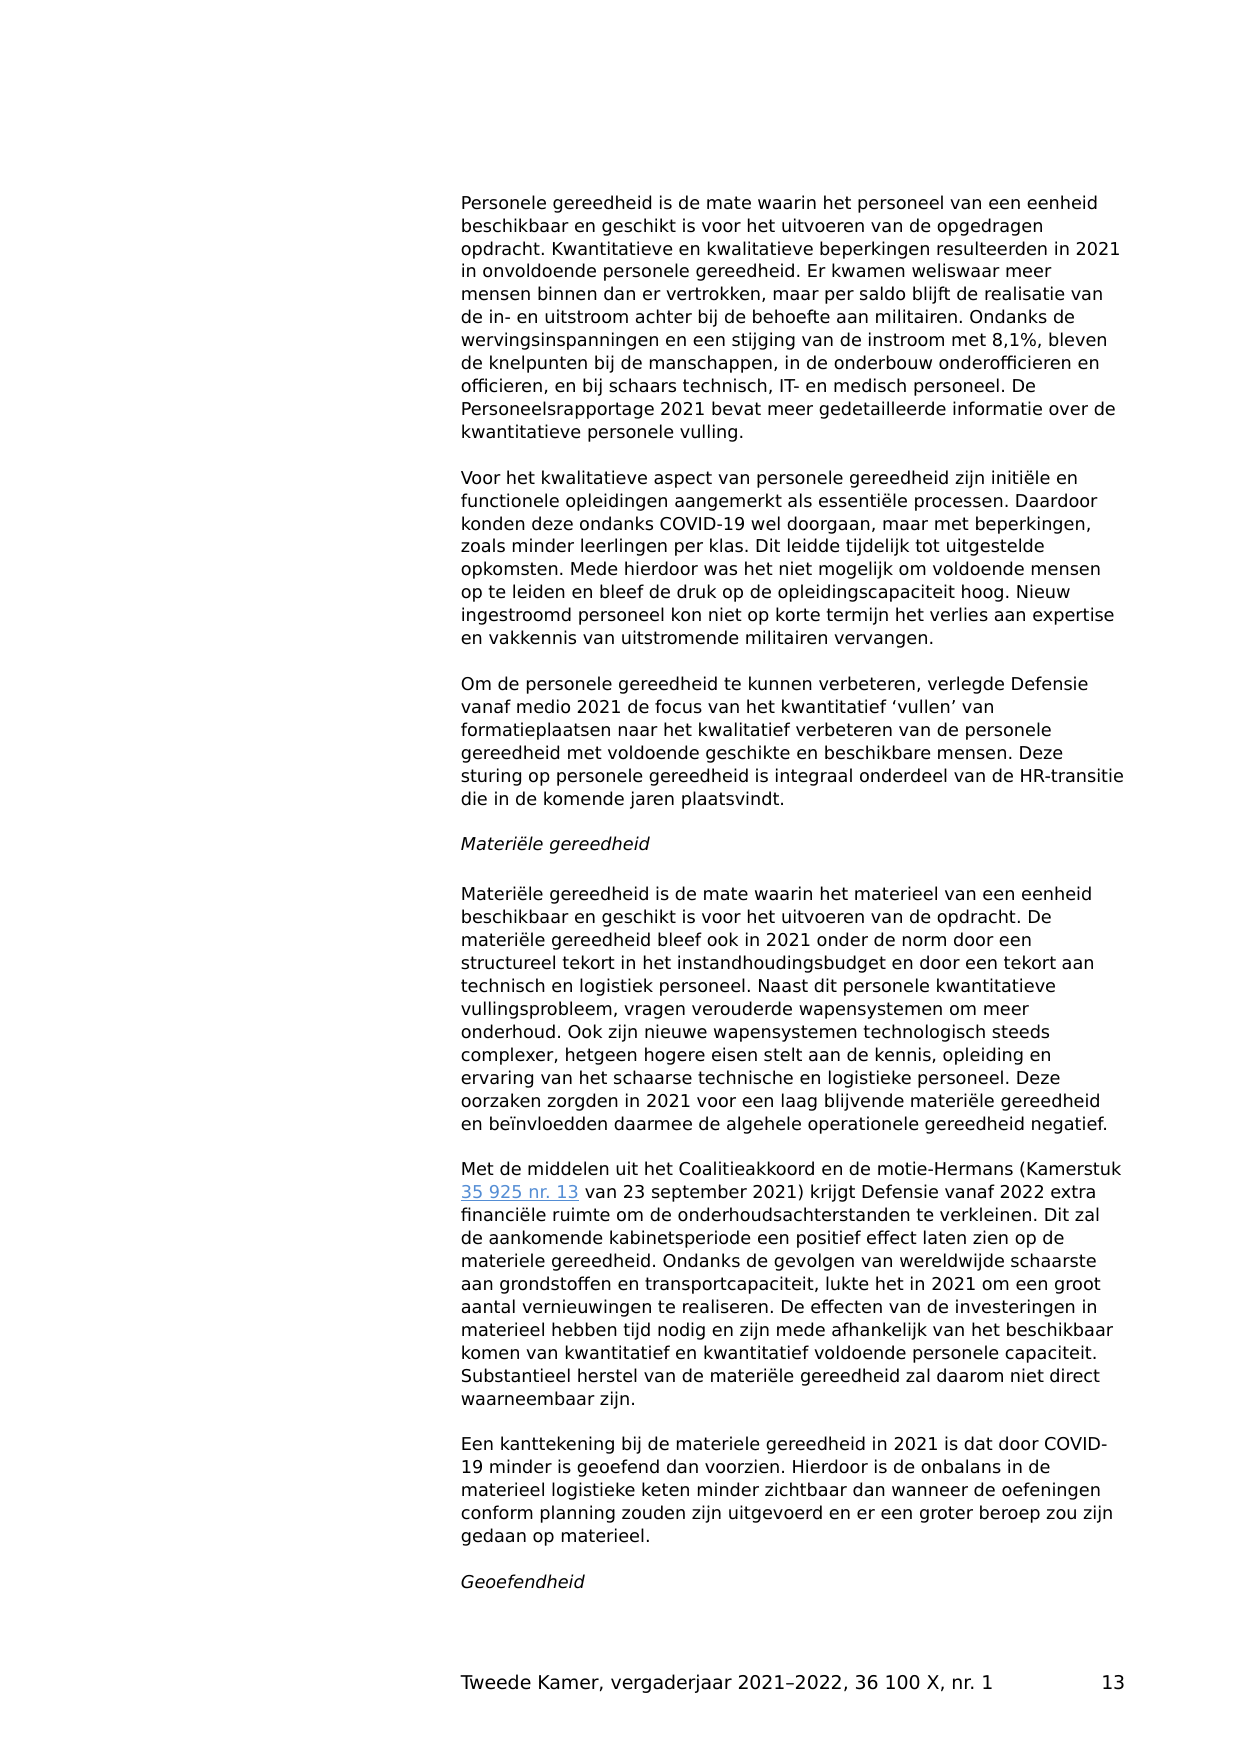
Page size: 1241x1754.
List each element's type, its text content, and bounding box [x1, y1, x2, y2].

text Geoefendheid [461, 1570, 1125, 1593]
text Met de middelen uit het Coalitieakkoord en de motie-Hermans (Kamerstuk 35 925 nr. 13 van 23 september 2021) krijgt Defensie vanaf 2022 extra financiële ruimte om de onderhoudsachterstanden te verkleinen. Dit zal de aankomende kabinetsperiode een positief effect laten zien op de materiele gereedheid. Ondanks de gevolgen van wereldwijde schaarste aan grondstoffen en transportcapaciteit, lukte het in 2021 om een groot aantal vernieuwingen te realiseren. De effecten van de investeringen in materieel hebben tijd nodig en zijn mede afhankelijk van het beschikbaar komen van kwantitatief en kwantitatief voldoende personele capaciteit. Substantieel herstel van de materiële gereedheid zal daarom niet direct waarneembaar zijn. [461, 1157, 1125, 1409]
text Materiële gereedheid is de mate waarin het materieel van een eenheid beschikbaar en geschikt is voor het uitvoeren van de opdracht. De materiële gereedheid bleef ook in 2021 onder de norm door een structureel tekort in het instandhoudingsbudget en door een tekort aan technisch en logistiek personeel. Naast dit personele kwantitatieve vullingsprobleem, vragen verouderde wapensystemen om meer onderhoud. Ook zijn nieuwe wapensystemen technologisch steeds complexer, hetgeen hogere eisen stelt aan de kennis, opleiding en ervaring van het schaarse technische en logistieke personeel. Deze oorzaken zorgden in 2021 voor een laag blijvende materiële gereedheid en beïnvloedden daarmee de algehele operationele gereedheid negatief. [461, 882, 1125, 1134]
text Om de personele gereedheid te kunnen verbeteren, verlegde Defensie vanaf medio 2021 de focus van het kwantitatief ‘vullen’ van formatieplaatsen naar het kwalitatief verbeteren van de personele gereedheid met voldoende geschikte en beschikbare mensen. Deze sturing op personele gereedheid is integraal onderdeel van de HR-transitie die in de komende jaren plaatsvindt. [461, 672, 1125, 809]
text Een kanttekening bij de materiele gereedheid in 2021 is dat door COVID-19 minder is geoefend dan voorzien. Hierdoor is de onbalans in de materieel logistieke keten minder zichtbaar dan wanneer de oefeningen conform planning zouden zijn uitgevoerd en er een groter beroep zou zijn gedaan op materieel. [461, 1432, 1125, 1547]
text Materiële gereedheid [461, 832, 1125, 855]
text Personele gereedheid is de mate waarin het personeel van een eenheid beschikbaar en geschikt is voor het uitvoeren van de opgedragen opdracht. Kwantitatieve en kwalitatieve beperkingen resulteerden in 2021 in onvoldoende personele gereedheid. Er kwamen weliswaar meer mensen binnen dan er vertrokken, maar per saldo blijft de realisatie van de in- en uitstroom achter bij de behoefte aan militairen. Ondanks de wervingsinspanningen en een stijging van de instroom met 8,1%, bleven de knelpunten bij de manschappen, in de onderbouw onderofficieren en officieren, en bij schaars technisch, IT- en medisch personeel. De Personeelsrapportage 2021 bevat meer gedetailleerde informatie over de kwantitatieve personele vulling. [461, 191, 1125, 443]
text Voor het kwalitatieve aspect van personele gereedheid zijn initiële en functionele opleidingen aangemerkt als essentiële processen. Daardoor konden deze ondanks COVID-19 wel doorgaan, maar met beperkingen, zoals minder leerlingen per klas. Dit leidde tijdelijk tot uitgestelde opkomsten. Mede hierdoor was het niet mogelijk om voldoende mensen op te leiden en bleef de druk op de opleidingscapaciteit hoog. Nieuw ingestroomd personeel kon niet op korte termijn het verlies aan expertise en vakkennis van uitstromende militairen vervangen. [461, 466, 1125, 649]
